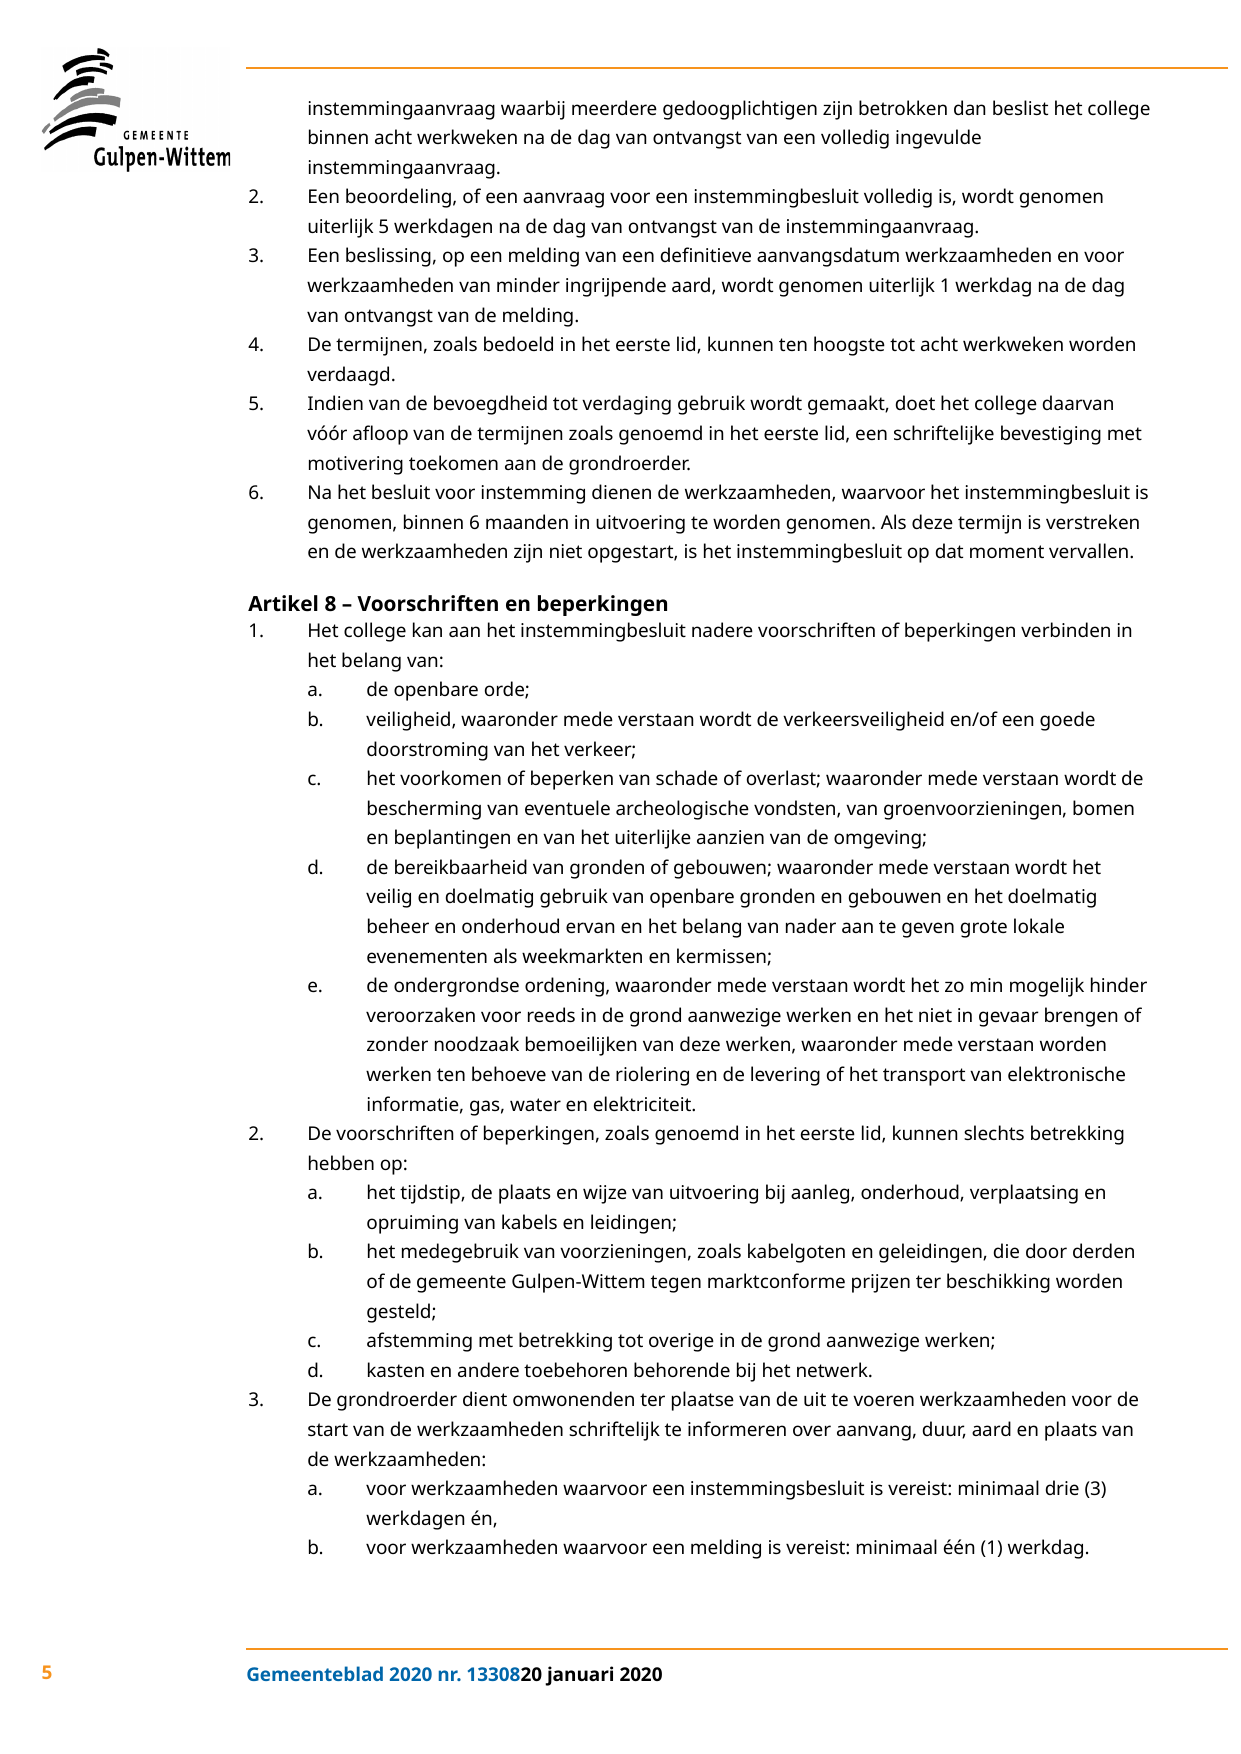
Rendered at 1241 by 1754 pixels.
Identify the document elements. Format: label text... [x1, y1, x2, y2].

list het voorkomen of beperken van schade of overlast; waaronder mede verstaan wordt de bescherming van eventuele archeologische vondsten, van groenvoorzieningen, bomen en beplantingen en van het uiterlijke aanzien van de omgeving; [307, 765, 1152, 850]
list afstemming met betrekking tot overige in de grond aanwezige werken; [307, 1327, 1152, 1353]
list voor werkzaamheden waarvoor een instemmingsbesluit is vereist: minimaal drie (3) werkdagen én, [307, 1475, 1152, 1531]
list voor werkzaamheden waarvoor een melding is vereist: minimaal één (1) werkdag. [307, 1534, 1152, 1560]
list Na het besluit voor instemming dienen de werkzaamheden, waarvoor het instemmingbesluit is genomen, binnen 6 maanden in uitvoering te worden genomen. Als deze termijn is verstreken en de werkzaamheden zijn niet opgestart, is het instemmingbesluit op dat moment vervallen. [248, 479, 1152, 564]
list De termijnen, zoals bedoeld in het eerste lid, kunnen ten hoogste tot acht werkweken worden verdaagd. [248, 331, 1152, 387]
list het medegebruik van voorzieningen, zoals kabelgoten en geleidingen, die door derden of de gemeente Gulpen-Wittem tegen marktconforme prijzen ter beschikking worden gesteld; [307, 1239, 1152, 1323]
list veiligheid, waaronder mede verstaan wordt de verkeersveiligheid en/of een goede doorstroming van het verkeer; [307, 706, 1152, 761]
list Het college kan aan het instemmingbesluit nadere voorschriften of beperkingen verbinden in het belang van: [248, 617, 1152, 673]
list De voorschriften of beperkingen, zoals genoemd in het eerste lid, kunnen slechts betrekking hebben op: [248, 1120, 1152, 1176]
list de bereikbaarheid van gronden of gebouwen; waaronder mede verstaan wordt het veilig en doelmatig gebruik van openbare gronden en gebouwen en het doelmatig beheer en onderhoud ervan en het belang van nader aan te geven grote lokale evenementen als weekmarkten en kermissen; [307, 854, 1152, 968]
list instemmingaanvraag waarbij meerdere gedoogplichtigen zijn betrokken dan beslist het college binnen acht werkweken na de dag van ontvangst van een volledig ingevulde instemmingaanvraag. [248, 95, 1152, 180]
text Artikel 8 – Voorschriften en beperkingen [248, 589, 1152, 617]
list kasten en andere toebehoren behorende bij het netwerk. [307, 1357, 1152, 1383]
list Indien van de bevoegdheid tot verdaging gebruik wordt gemaakt, doet het college daarvan vóór afloop van de termijnen zoals genoemd in het eerste lid, een schriftelijke bevestiging met motivering toekomen aan de grondroerder. [248, 391, 1152, 476]
list het tijdstip, de plaats en wijze van uitvoering bij aanleg, onderhoud, verplaatsing en opruiming van kabels en leidingen; [307, 1179, 1152, 1235]
list De grondroerder dient omwonenden ter plaatse van de uit te voeren werkzaamheden voor de start van de werkzaamheden schriftelijk te informeren over aanvang, duur, aard en plaats van de werkzaamheden: [248, 1387, 1152, 1471]
list de openbare orde; [307, 677, 1152, 702]
list de ondergrondse ordening, waaronder mede verstaan wordt het zo min mogelijk hinder veroorzaken voor reeds in de grond aanwezige werken en het niet in gevaar brengen of zonder noodzaak bemoeilijken van deze werken, waaronder mede verstaan worden werken ten behoeve van de riolering en de levering of het transport van elektronische informatie, gas, water en elektriciteit. [307, 972, 1152, 1116]
picture [41, 47, 231, 172]
list Een beslissing, op een melding van een definitieve aanvangsdatum werkzaamheden en voor werkzaamheden van minder ingrijpende aard, wordt genomen uiterlijk 1 werkdag na de dag van ontvangst van de melding. [248, 243, 1152, 328]
list Een beoordeling, of een aanvraag voor een instemmingbesluit volledig is, wordt genomen uiterlijk 5 werkdagen na de dag van ontvangst van de instemmingaanvraag. [248, 183, 1152, 239]
